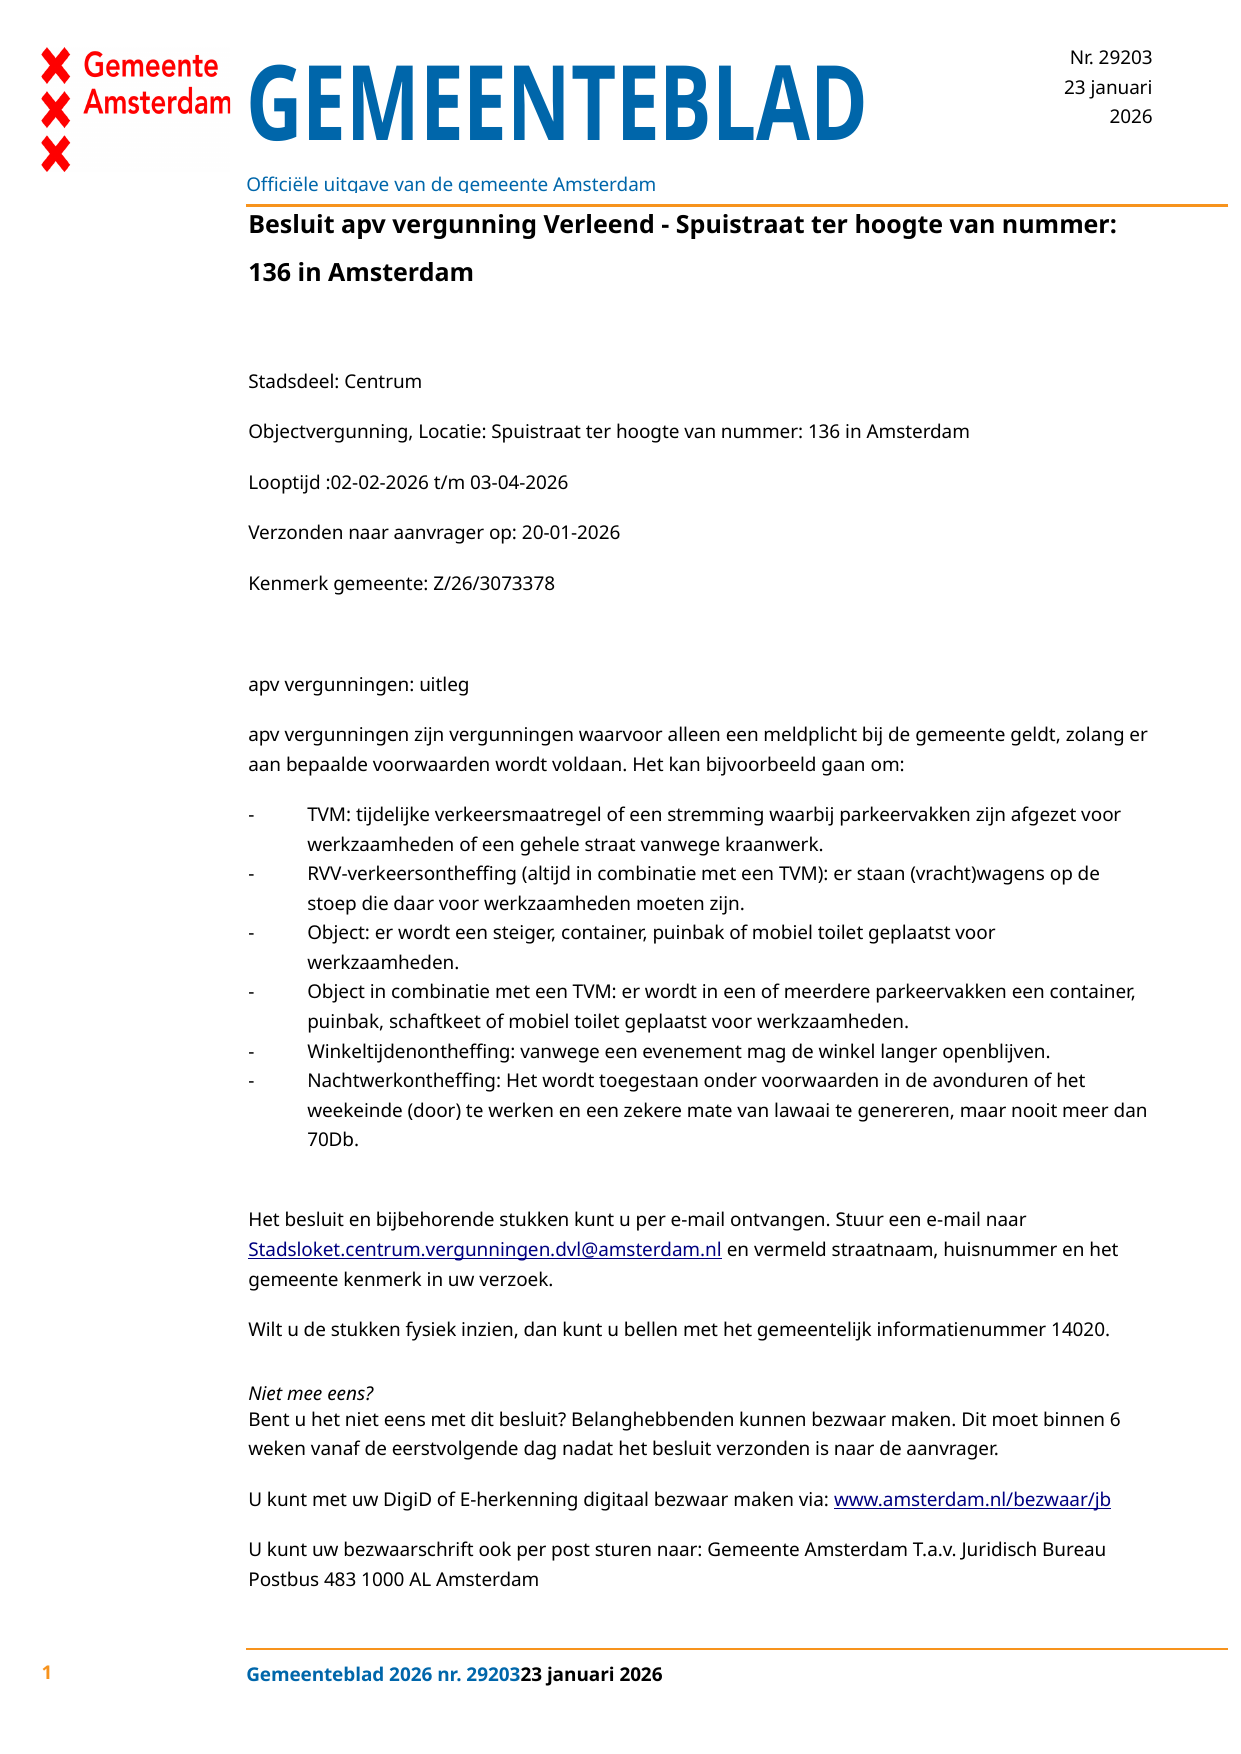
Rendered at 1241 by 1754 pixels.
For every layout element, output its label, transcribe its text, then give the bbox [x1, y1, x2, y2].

text Kenmerk gemeente: Z/26/3073378 [248, 570, 1152, 596]
text apv vergunningen: uitleg [248, 671, 1152, 697]
text Niet mee eens? [248, 1380, 1152, 1406]
text Verzonden naar aanvrager op: 20-01-2026 [248, 519, 1152, 545]
text Wilt u de stukken fysiek inzien, dan kunt u bellen met het gemeentelijk informatienummer 14020. [248, 1316, 1152, 1342]
text Het besluit en bijbehorende stukken kunt u per e-mail ontvangen. Stuur een e-mail naar Stadsloket.centrum.vergunningen.dvl@amsterdam.nl en vermeld straatnaam, huisnummer en het gemeente kenmerk in uw verzoek. [248, 1207, 1152, 1292]
list Winkeltijdenontheffing: vanwege een evenement mag de winkel langer openblijven. [248, 1038, 1152, 1064]
text Stadsdeel: Centrum [248, 368, 1152, 394]
text Objectvergunning, Locatie: Spuistraat ter hoogte van nummer: 136 in Amsterdam [248, 419, 1152, 444]
text U kunt met uw DigiD of E-herkenning digitaal bezwaar maken via: www.amsterdam.nl/bezwaar/jb [248, 1486, 1152, 1512]
list Nachtwerkontheffing: Het wordt toegestaan onder voorwaarden in de avonduren of het weekeinde (door) te werken en een zekere mate van lawaai te genereren, maar nooit meer dan 70Db. [248, 1067, 1152, 1152]
text Bent u het niet eens met dit besluit? Belanghebbenden kunnen bezwaar maken. Dit moet binnen 6 weken vanaf de eerstvolgende dag nadat het besluit verzonden is naar de aanvrager. [248, 1406, 1152, 1461]
text apv vergunningen zijn vergunningen waarvoor alleen een meldplicht bij de gemeente geldt, zolang er aan bepaalde voorwaarden wordt voldaan. Het kan bijvoorbeeld gaan om: [248, 721, 1152, 777]
list TVM: tijdelijke verkeersmaatregel of een stremming waarbij parkeervakken zijn afgezet voor werkzaamheden of een gehele straat vanwege kraanwerk. [248, 801, 1152, 857]
list RVV-verkeersontheffing (altijd in combinatie met een TVM): er staan (vracht)wagens op de stoep die daar voor werkzaamheden moeten zijn. [248, 860, 1152, 916]
text U kunt uw bezwaarschrift ook per post sturen naar: Gemeente Amsterdam T.a.v. Juridisch Bureau Postbus 483 1000 AL Amsterdam [248, 1536, 1152, 1592]
text Looptijd :02-02-2026 t/m 03-04-2026 [248, 469, 1152, 495]
text Besluit apv vergunning Verleend - Spuistraat ter hoogte van nummer: 136 in Amsterdam [248, 207, 1152, 288]
list Object: er wordt een steiger, container, puinbak of mobiel toilet geplaatst voor werkzaamheden. [248, 919, 1152, 975]
list Object in combinatie met een TVM: er wordt in een of meerdere parkeervakken een container, puinbak, schaftkeet of mobiel toilet geplaatst voor werkzaamheden. [248, 979, 1152, 1034]
picture [41, 47, 231, 172]
